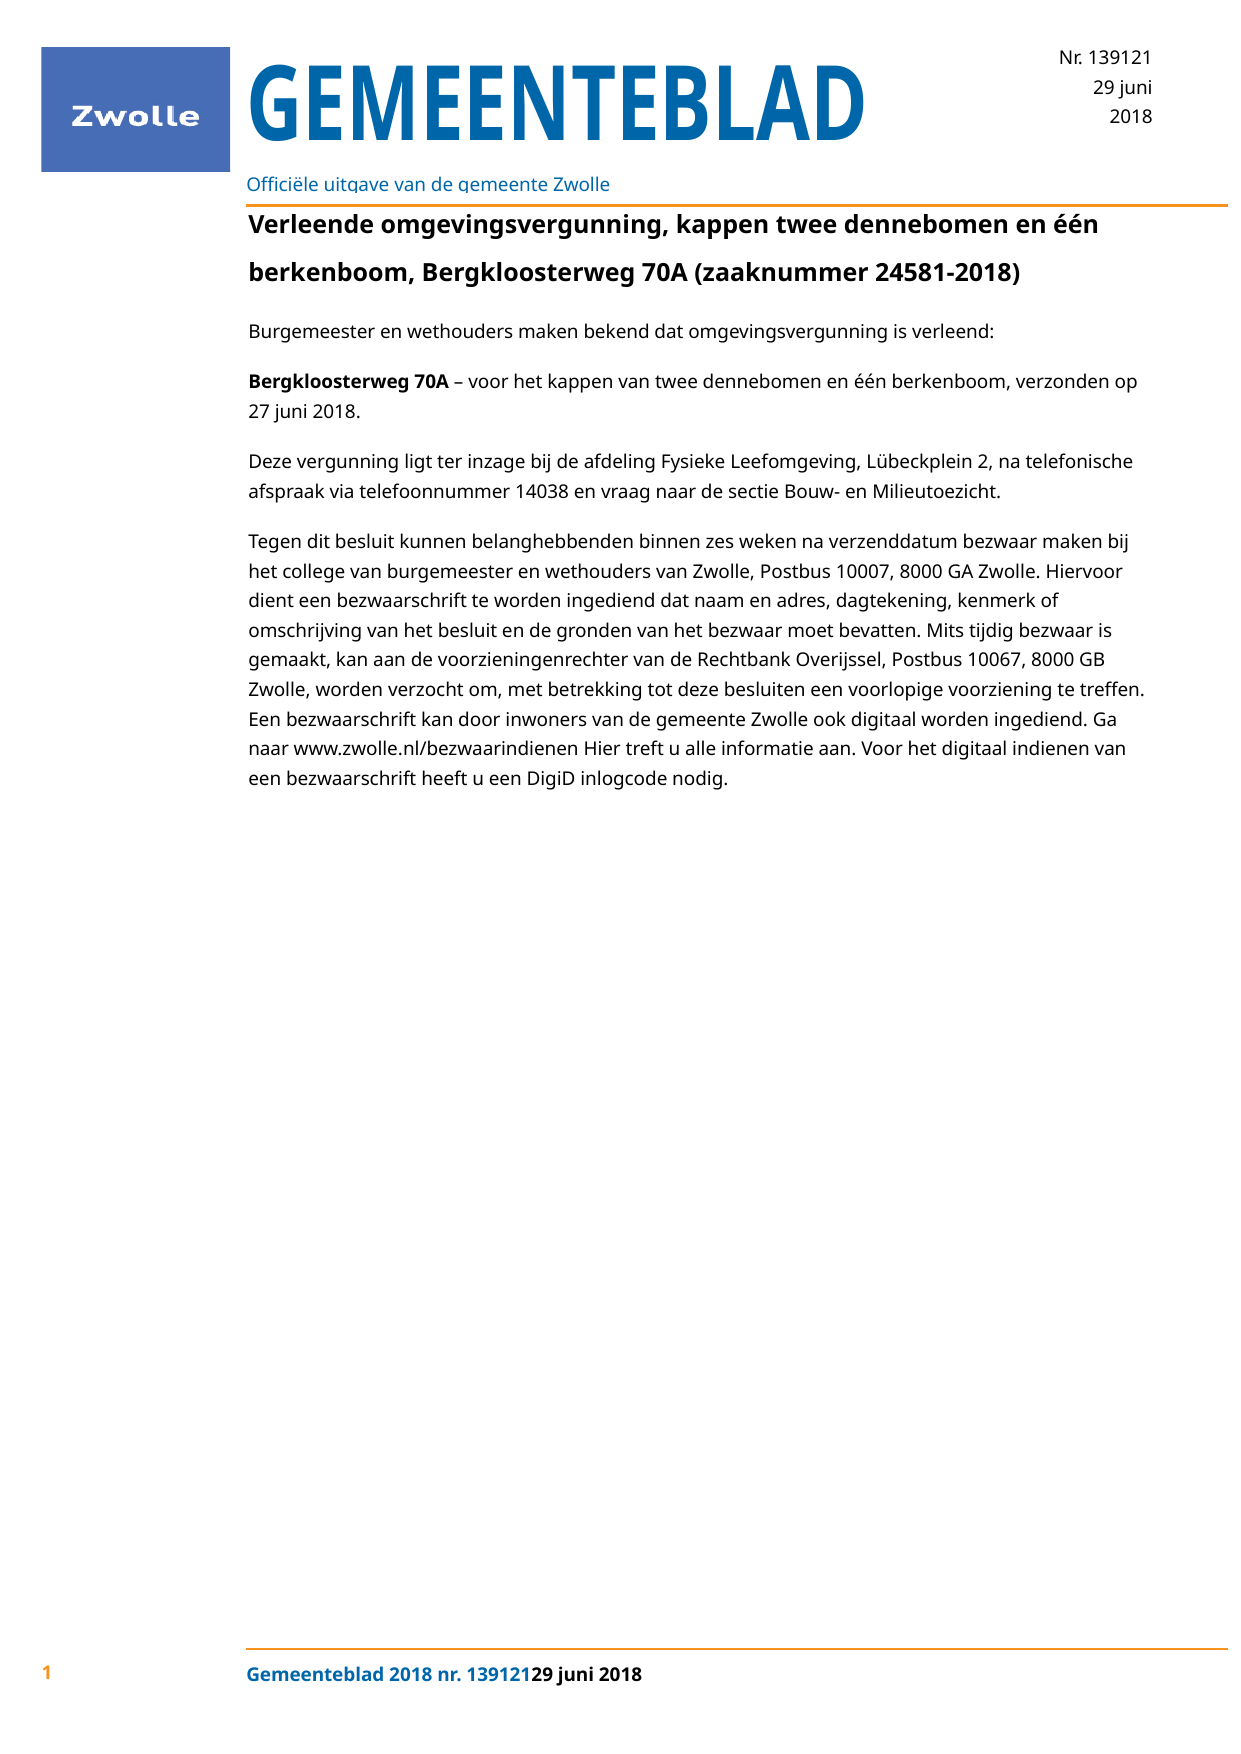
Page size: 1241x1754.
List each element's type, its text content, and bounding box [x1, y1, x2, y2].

text Burgemeester en wethouders maken bekend dat omgevingsvergunning is verleend: [248, 318, 1152, 344]
text Verleende omgevingsvergunning, kappen twee dennebomen en één berkenboom, Bergkloosterweg 70A (zaaknummer 24581-2018) [248, 207, 1152, 288]
picture [41, 47, 231, 172]
text Bergkloosterweg 70A – voor het kappen van twee dennebomen en één berkenboom, verzonden op 27 juni 2018. [248, 368, 1152, 424]
text Deze vergunning ligt ter inzage bij de afdeling Fysieke Leefomgeving, Lübeckplein 2, na telefonische afspraak via telefoonnummer 14038 en vraag naar de sectie Bouw- en Milieutoezicht. [248, 448, 1152, 504]
text Tegen dit besluit kunnen belanghebbenden binnen zes weken na verzenddatum bezwaar maken bij het college van burgemeester en wethouders van Zwolle, Postbus 10007, 8000 GA Zwolle. Hiervoor dient een bezwaarschrift te worden ingediend dat naam en adres, dagtekening, kenmerk of omschrijving van het besluit en de gronden van het bezwaar moet bevatten. Mits tijdig bezwaar is gemaakt, kan aan de voorzieningenrechter van de Rechtbank Overijssel, Postbus 10067, 8000 GB Zwolle, worden verzocht om, met betrekking tot deze besluiten een voorlopige voorziening te treffen. Een bezwaarschrift kan door inwoners van de gemeente Zwolle ook digitaal worden ingediend. Ga naar www.zwolle.nl/bezwaarindienen Hier treft u alle informatie aan. Voor het digitaal indienen van een bezwaarschrift heeft u een DigiD inlogcode nodig. [248, 528, 1152, 791]
